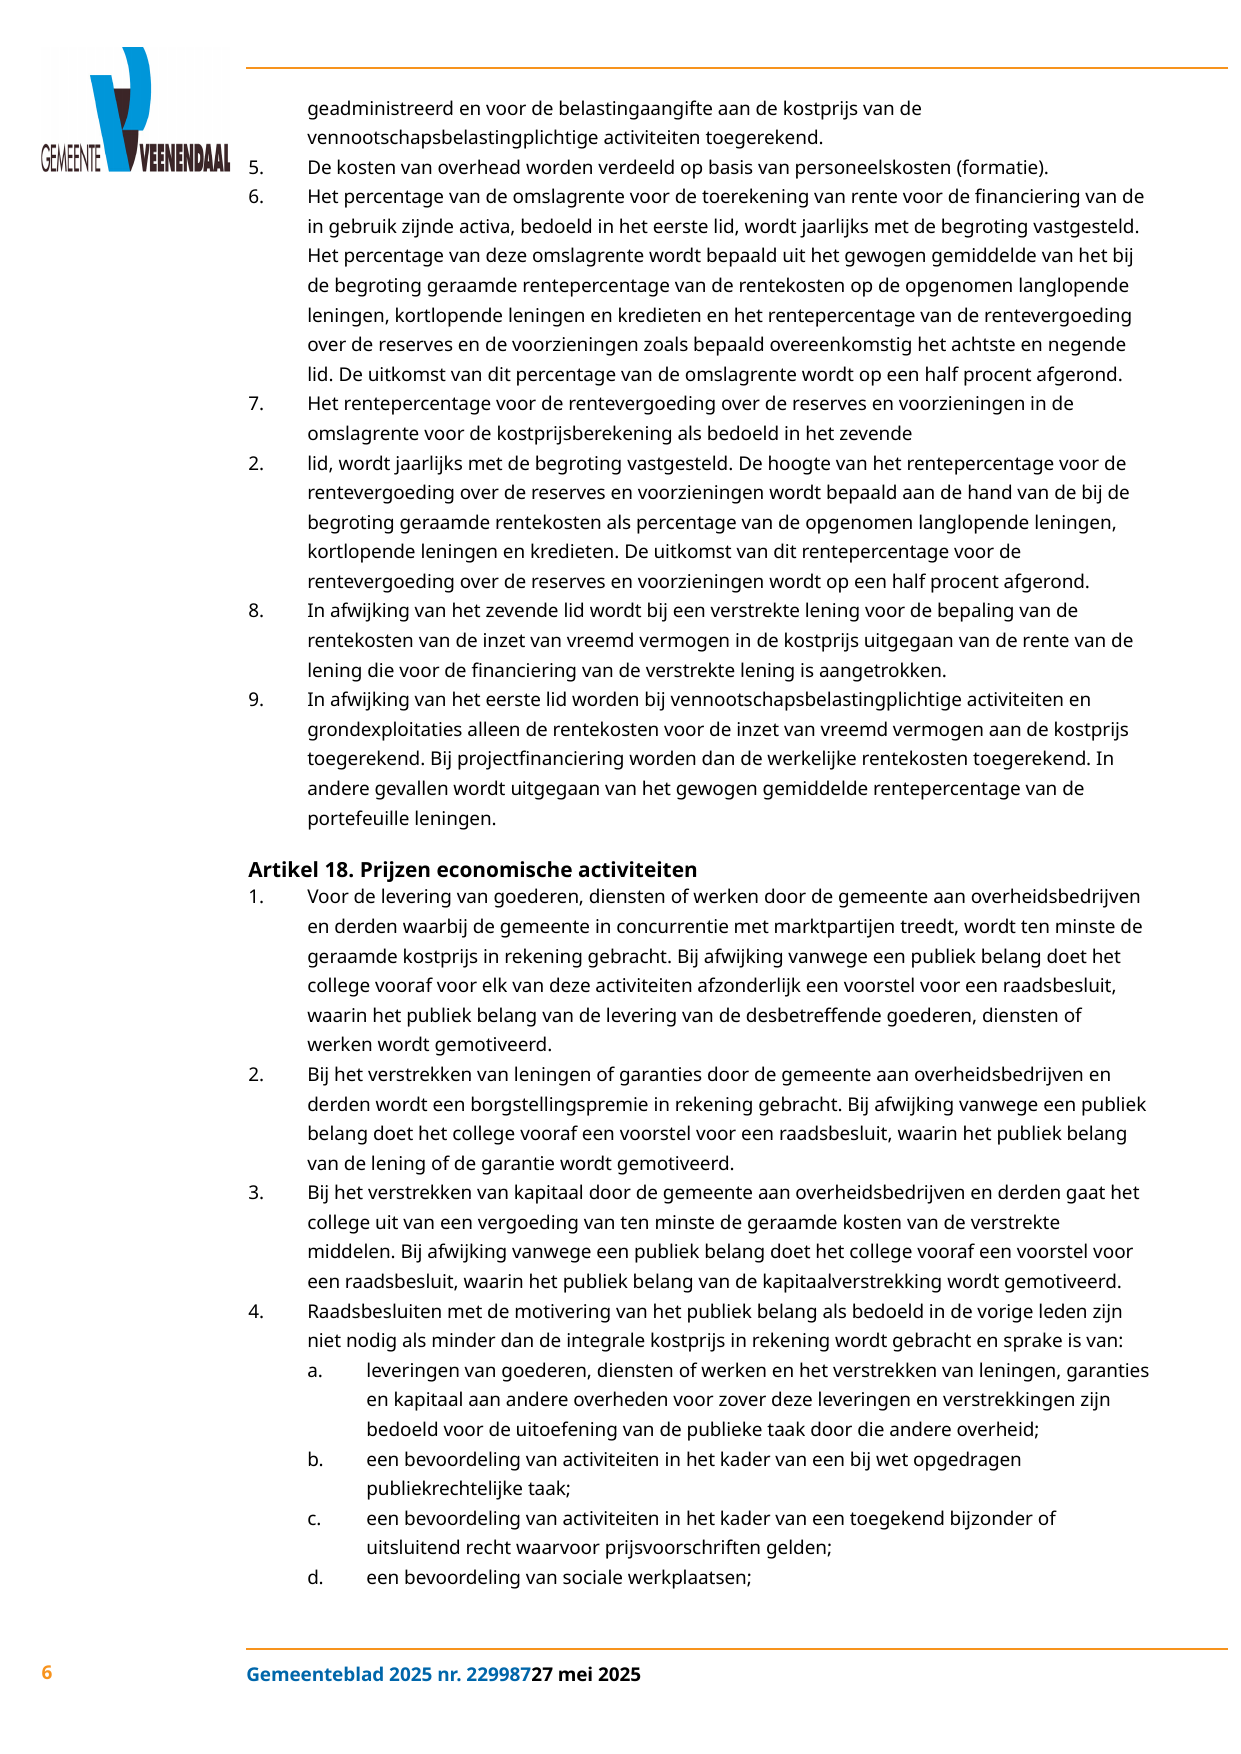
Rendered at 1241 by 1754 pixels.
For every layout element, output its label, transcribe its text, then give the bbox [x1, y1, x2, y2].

list geadministreerd en voor de belastingaangifte aan de kostprijs van de vennootschapsbelastingplichtige activiteiten toegerekend. [248, 95, 1152, 150]
list leveringen van goederen, diensten of werken en het verstrekken van leningen, garanties en kapitaal aan andere overheden voor zover deze leveringen en verstrekkingen zijn bedoeld voor de uitoefening van de publieke taak door die andere overheid; [307, 1357, 1152, 1442]
list een bevoordeling van activiteiten in het kader van een bij wet opgedragen publiekrechtelijke taak; [307, 1446, 1152, 1501]
list Bij het verstrekken van kapitaal door de gemeente aan overheidsbedrijven en derden gaat het college uit van een vergoeding van ten minste de geraamde kosten van de verstrekte middelen. Bij afwijking vanwege een publiek belang doet het college vooraf een voorstel voor een raadsbesluit, waarin het publiek belang van de kapitaalverstrekking wordt gemotiveerd. [248, 1179, 1152, 1294]
list In afwijking van het eerste lid worden bij vennootschapsbelastingplichtige activiteiten en grondexploitaties alleen de rentekosten voor de inzet van vreemd vermogen aan de kostprijs toegerekend. Bij projectfinanciering worden dan de werkelijke rentekosten toegerekend. In andere gevallen wordt uitgegaan van het gewogen gemiddelde rentepercentage van de portefeuille leningen. [248, 686, 1152, 831]
list een bevoordeling van sociale werkplaatsen; [307, 1564, 1152, 1590]
list lid, wordt jaarlijks met de begroting vastgesteld. De hoogte van het rentepercentage voor de rentevergoeding over de reserves en voorzieningen wordt bepaald aan de hand van de bij de begroting geraamde rentekosten als percentage van de opgenomen langlopende leningen, kortlopende leningen en kredieten. De uitkomst van dit rentepercentage voor de rentevergoeding over de reserves en voorzieningen wordt op een half procent afgerond. [248, 450, 1152, 594]
picture [41, 47, 130, 172]
list Het rentepercentage voor de rentevergoeding over de reserves en voorzieningen in de omslagrente voor de kostprijsberekening als bedoeld in het zevende [248, 391, 1152, 446]
list een bevoordeling van activiteiten in het kader van een toegekend bijzonder of uitsluitend recht waarvoor prijsvoorschriften gelden; [307, 1505, 1152, 1560]
list In afwijking van het zevende lid wordt bij een verstrekte lening voor de bepaling van de rentekosten van de inzet van vreemd vermogen in de kostprijs uitgegaan van de rente van de lening die voor de financiering van de verstrekte lening is aangetrokken. [248, 598, 1152, 683]
list Bij het verstrekken van leningen of garanties door de gemeente aan overheidsbedrijven en derden wordt een borgstellingspremie in rekening gebracht. Bij afwijking vanwege een publiek belang doet het college vooraf een voorstel voor een raadsbesluit, waarin het publiek belang van de lening of de garantie wordt gemotiveerd. [248, 1061, 1152, 1176]
picture [123, 47, 231, 172]
list Raadsbesluiten met de motivering van het publiek belang als bedoeld in de vorige leden zijn niet nodig als minder dan de integrale kostprijs in rekening wordt gebracht en sprake is van: [248, 1298, 1152, 1353]
list Het percentage van de omslagrente voor de toerekening van rente voor de financiering van de in gebruik zijnde activa, bedoeld in het eerste lid, wordt jaarlijks met de begroting vastgesteld. Het percentage van deze omslagrente wordt bepaald uit het gewogen gemiddelde van het bij de begroting geraamde rentepercentage van de rentekosten op de opgenomen langlopende leningen, kortlopende leningen en kredieten en het rentepercentage van de rentevergoeding over de reserves en de voorzieningen zoals bepaald overeenkomstig het achtste en negende lid. De uitkomst van dit percentage van de omslagrente wordt op een half procent afgerond. [248, 183, 1152, 387]
text Artikel 18. Prijzen economische activiteiten [248, 855, 1152, 884]
list Voor de levering van goederen, diensten of werken door de gemeente aan overheidsbedrijven en derden waarbij de gemeente in concurrentie met marktpartijen treedt, wordt ten minste de geraamde kostprijs in rekening gebracht. Bij afwijking vanwege een publiek belang doet het college vooraf voor elk van deze activiteiten afzonderlijk een voorstel voor een raadsbesluit, waarin het publiek belang van de levering van de desbetreffende goederen, diensten of werken wordt gemotiveerd. [248, 884, 1152, 1057]
list De kosten van overhead worden verdeeld op basis van personeelskosten (formatie). [248, 154, 1152, 180]
